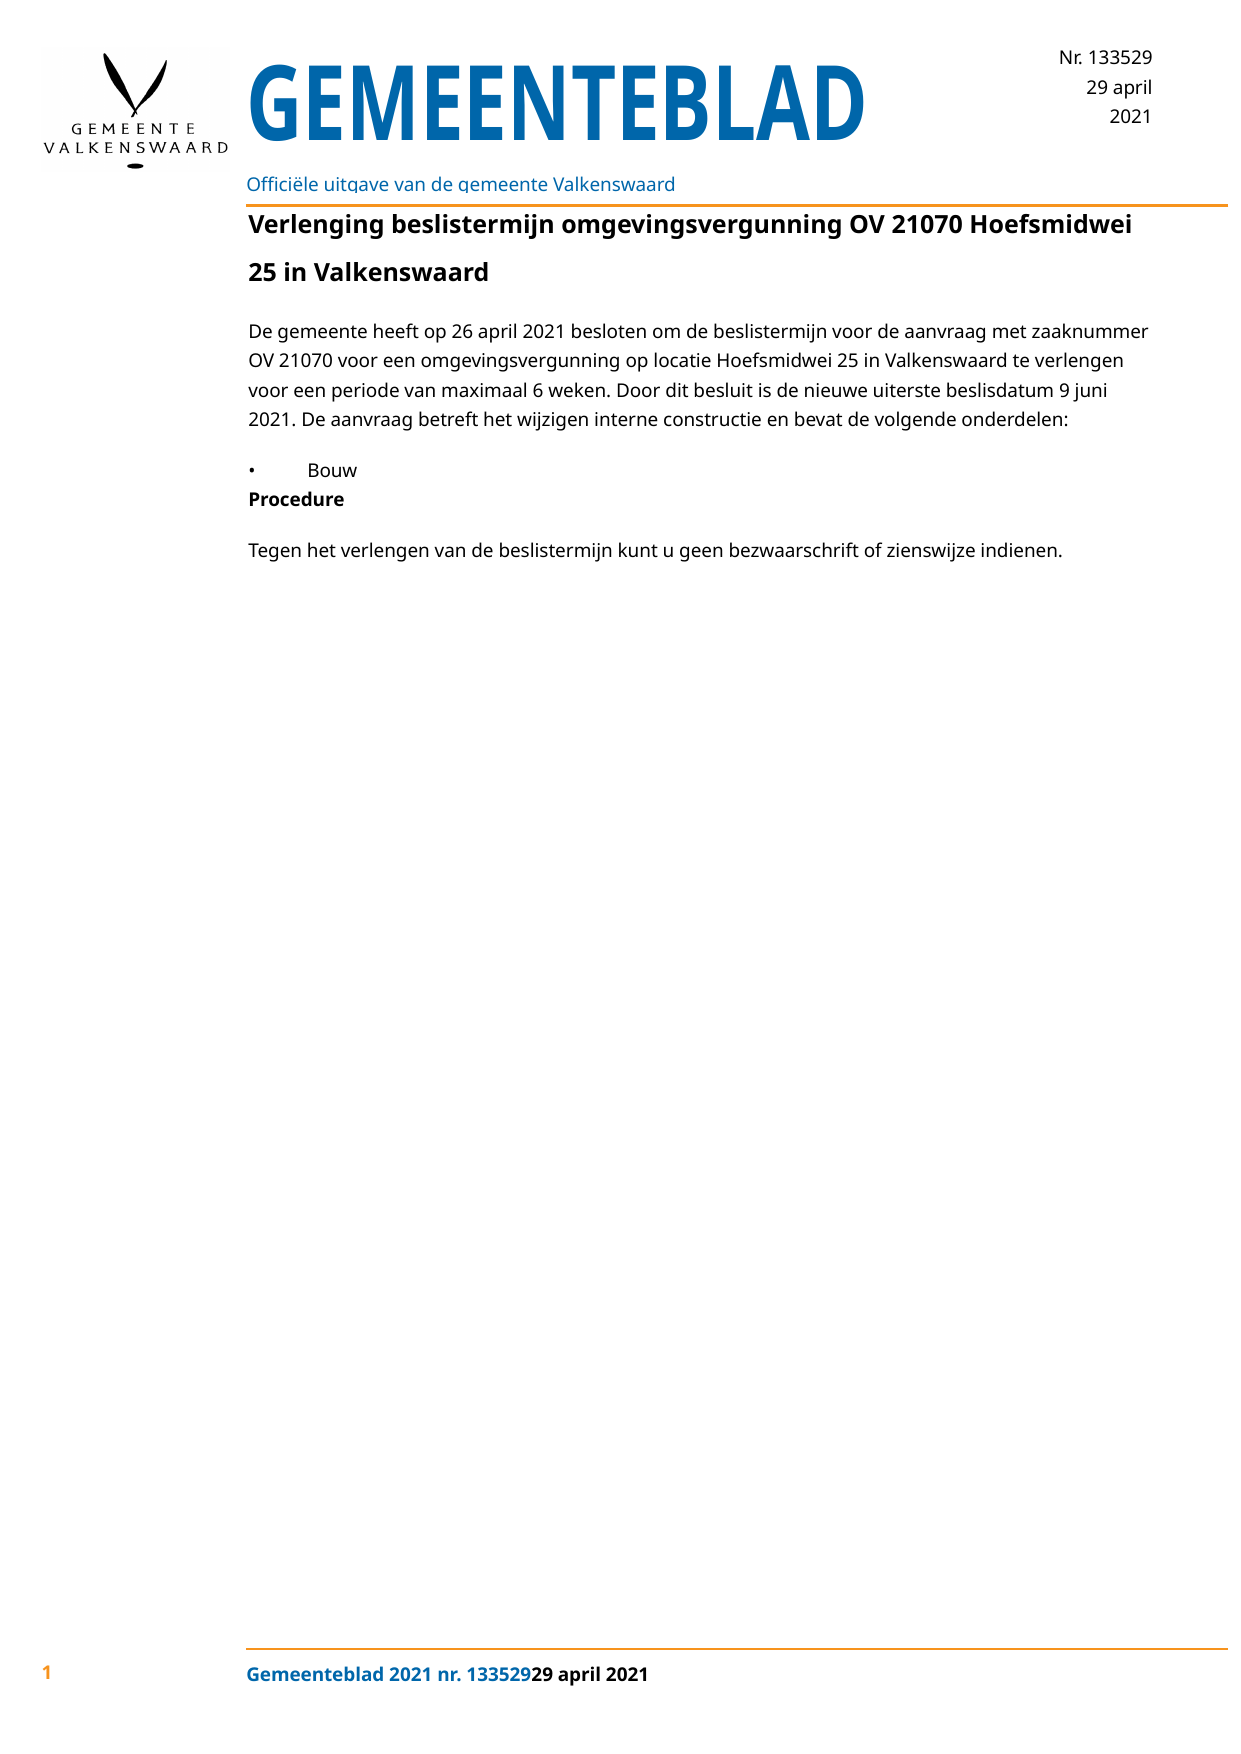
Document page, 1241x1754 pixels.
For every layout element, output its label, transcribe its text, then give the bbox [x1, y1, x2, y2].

text Procedure [248, 487, 1152, 512]
picture [41, 47, 231, 172]
list Bouw [248, 457, 1152, 483]
text Tegen het verlengen van de beslistermijn kunt u geen bezwaarschrift of zienswijze indienen. [248, 537, 1152, 563]
text De gemeente heeft op 26 april 2021 besloten om de beslistermijn voor de aanvraag met zaaknummer OV 21070 voor een omgevingsvergunning op locatie Hoefsmidwei 25 in Valkenswaard te verlengen voor een periode van maximaal 6 weken. Door dit besluit is de nieuwe uiterste beslisdatum 9 juni 2021. De aanvraag betreft het wijzigen interne constructie en bevat de volgende onderdelen: [248, 318, 1152, 432]
text Verlenging beslistermijn omgevingsvergunning OV 21070 Hoefsmidwei 25 in Valkenswaard [248, 207, 1152, 288]
